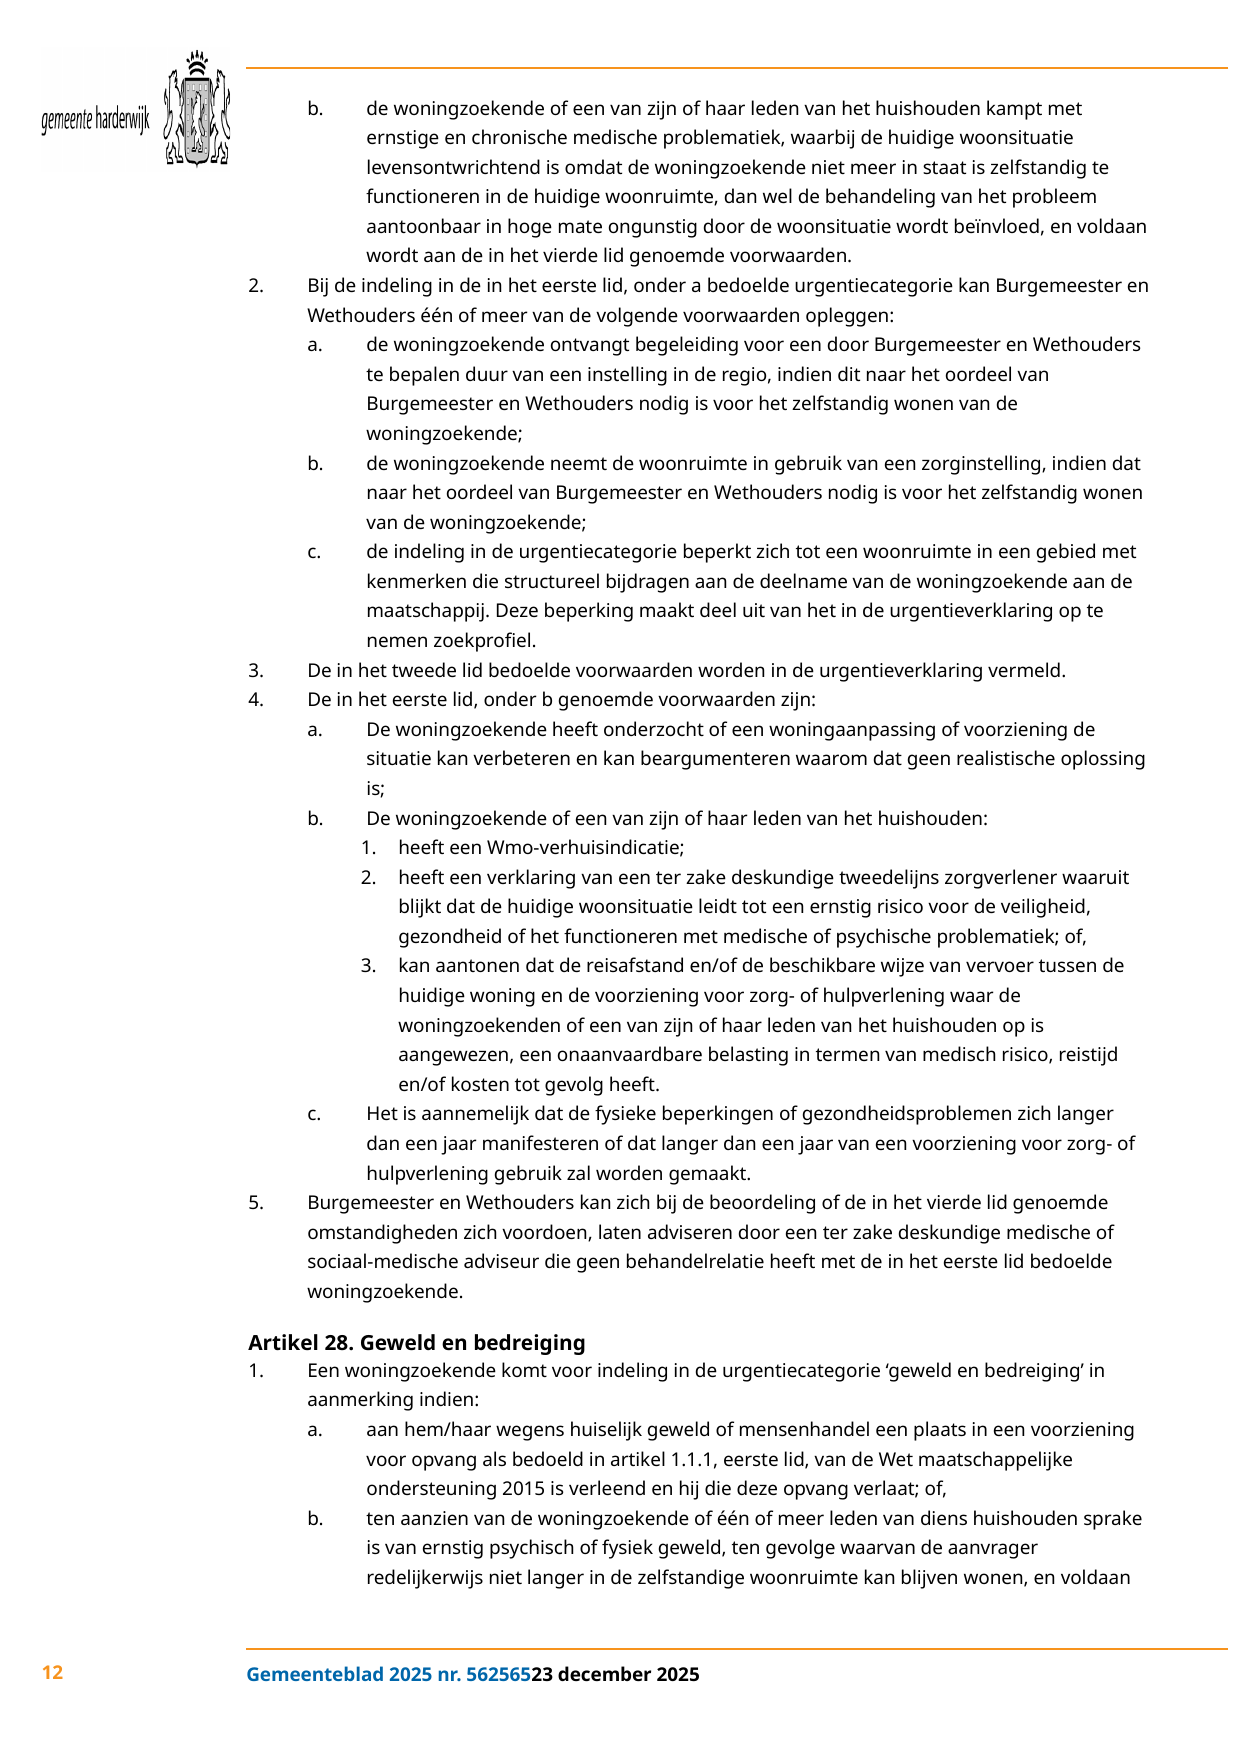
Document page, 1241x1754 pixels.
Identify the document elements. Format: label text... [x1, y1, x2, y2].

list De woningzoekende heeft onderzocht of een woningaanpassing of voorziening de situatie kan verbeteren en kan beargumenteren waarom dat geen realistische oplossing is; [307, 716, 1152, 801]
list de woningzoekende neemt de woonruimte in gebruik van een zorginstelling, indien dat naar het oordeel van Burgemeester en Wethouders nodig is voor het zelfstandig wonen van de woningzoekende; [307, 450, 1152, 535]
text Artikel 28. Geweld en bedreiging [248, 1328, 1152, 1357]
list de indeling in de urgentiecategorie beperkt zich tot een woonruimte in een gebied met kenmerken die structureel bijdragen aan de deelname van de woningzoekende aan de maatschappij. Deze beperking maakt deel uit van het in de urgentieverklaring op te nemen zoekprofiel. [307, 538, 1152, 653]
list de woningzoekende of een van zijn of haar leden van het huishouden kampt met ernstige en chronische medische problematiek, waarbij de huidige woonsituatie levensontwrichtend is omdat de woningzoekende niet meer in staat is zelfstandig te functioneren in de huidige woonruimte, dan wel de behandeling van het probleem aantoonbaar in hoge mate ongunstig door de woonsituatie wordt beïnvloed, en voldaan wordt aan de in het vierde lid genoemde voorwaarden. [307, 95, 1152, 268]
list Burgemeester en Wethouders kan zich bij de beoordeling of de in het vierde lid genoemde omstandigheden zich voordoen, laten adviseren door een ter zake deskundige medische of sociaal-medische adviseur die geen behandelrelatie heeft met de in het eerste lid bedoelde woningzoekende. [248, 1189, 1152, 1304]
list De in het tweede lid bedoelde voorwaarden worden in de urgentieverklaring vermeld. [248, 657, 1152, 683]
list Een woningzoekende komt voor indeling in de urgentiecategorie ‘geweld en bedreiging’ in aanmerking indien: [248, 1357, 1152, 1412]
list De in het eerste lid, onder b genoemde voorwaarden zijn: [248, 686, 1152, 712]
list heeft een verklaring van een ter zake deskundige tweedelijns zorgverlener waaruit blijkt dat de huidige woonsituatie leidt tot een ernstig risico voor de veiligheid, gezondheid of het functioneren met medische of psychische problematiek; of, [361, 864, 1152, 949]
list aan hem/haar wegens huiselijk geweld of mensenhandel een plaats in een voorziening voor opvang als bedoeld in artikel 1.1.1, eerste lid, van de Wet maatschappelijke ondersteuning 2015 is verleend en hij die deze opvang verlaat; of, [307, 1416, 1152, 1501]
list De woningzoekende of een van zijn of haar leden van het huishouden: [307, 805, 1152, 831]
list ten aanzien van de woningzoekende of één of meer leden van diens huishouden sprake is van ernstig psychisch of fysiek geweld, ten gevolge waarvan de aanvrager redelijkerwijs niet langer in de zelfstandige woonruimte kan blijven wonen, en voldaan [307, 1505, 1152, 1590]
list Het is aannemelijk dat de fysieke beperkingen of gezondheidsproblemen zich langer dan een jaar manifesteren of dat langer dan een jaar van een voorziening voor zorg- of hulpverlening gebruik zal worden gemaakt. [307, 1101, 1152, 1186]
list heeft een Wmo-verhuisindicatie; [361, 834, 1152, 860]
list de woningzoekende ontvangt begeleiding voor een door Burgemeester en Wethouders te bepalen duur van een instelling in de regio, indien dit naar het oordeel van Burgemeester en Wethouders nodig is voor het zelfstandig wonen van de woningzoekende; [307, 331, 1152, 446]
list kan aantonen dat de reisafstand en/of de beschikbare wijze van vervoer tussen de huidige woning en de voorziening voor zorg- of hulpverlening waar de woningzoekenden of een van zijn of haar leden van het huishouden op is aangewezen, een onaanvaardbare belasting in termen van medisch risico, reistijd en/of kosten tot gevolg heeft. [361, 953, 1152, 1097]
picture [41, 47, 231, 172]
list Bij de indeling in de in het eerste lid, onder a bedoelde urgentiecategorie kan Burgemeester en Wethouders één of meer van de volgende voorwaarden opleggen: [248, 272, 1152, 328]
